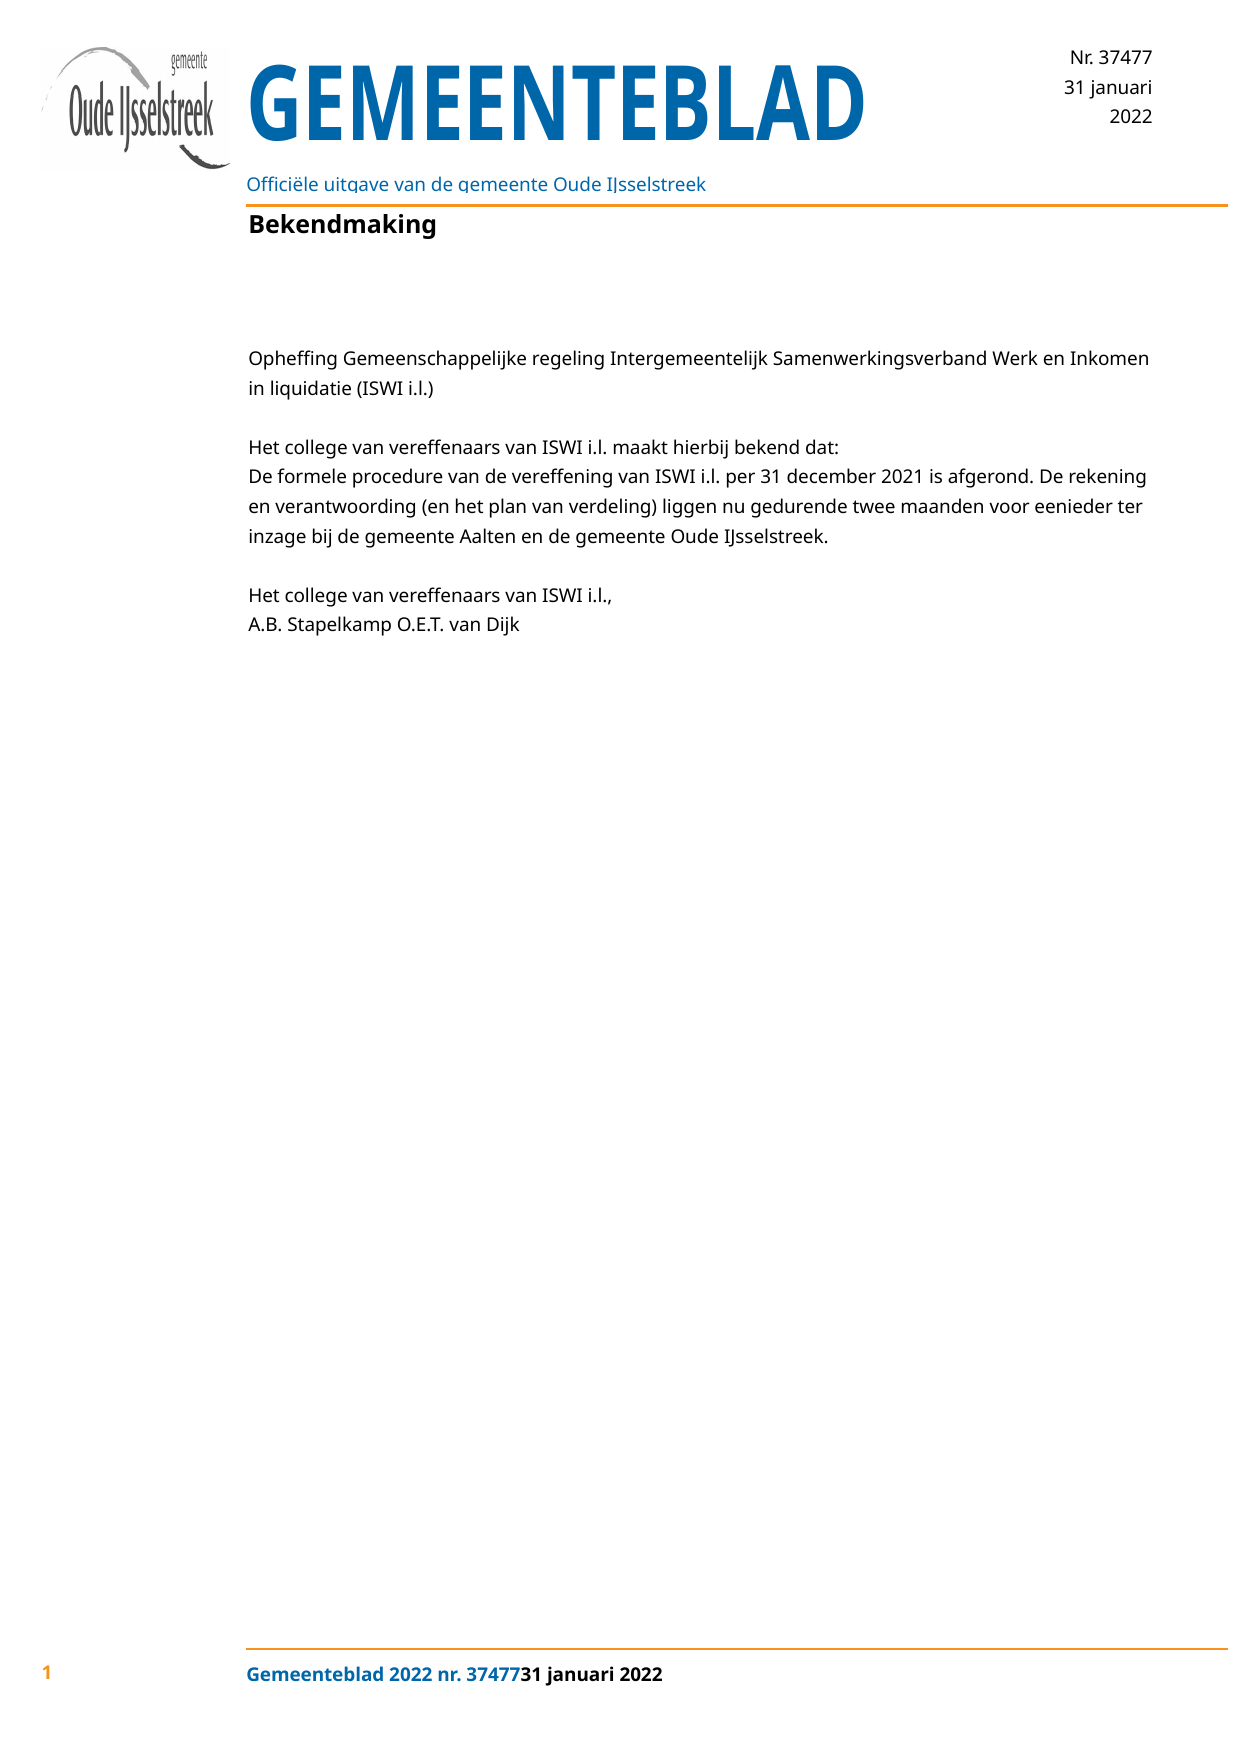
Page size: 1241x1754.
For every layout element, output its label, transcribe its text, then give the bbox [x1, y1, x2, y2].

picture [41, 47, 231, 172]
text Het college van vereffenaars van ISWI i.l. maakt hierbij bekend dat: [248, 434, 1152, 460]
text Het college van vereffenaars van ISWI i.l., [248, 582, 1152, 608]
text A.B. Stapelkamp O.E.T. van Dijk [248, 612, 1152, 637]
text Opheffing Gemeenschappelijke regeling Intergemeentelijk Samenwerkingsverband Werk en Inkomen in liquidatie (ISWI i.l.) [248, 345, 1152, 401]
text Bekendmaking [248, 207, 1152, 241]
text De formele procedure van de vereffening van ISWI i.l. per 31 december 2021 is afgerond. De rekening en verantwoording (en het plan van verdeling) liggen nu gedurende twee maanden voor eenieder ter inzage bij de gemeente Aalten en de gemeente Oude IJsselstreek. [248, 464, 1152, 548]
